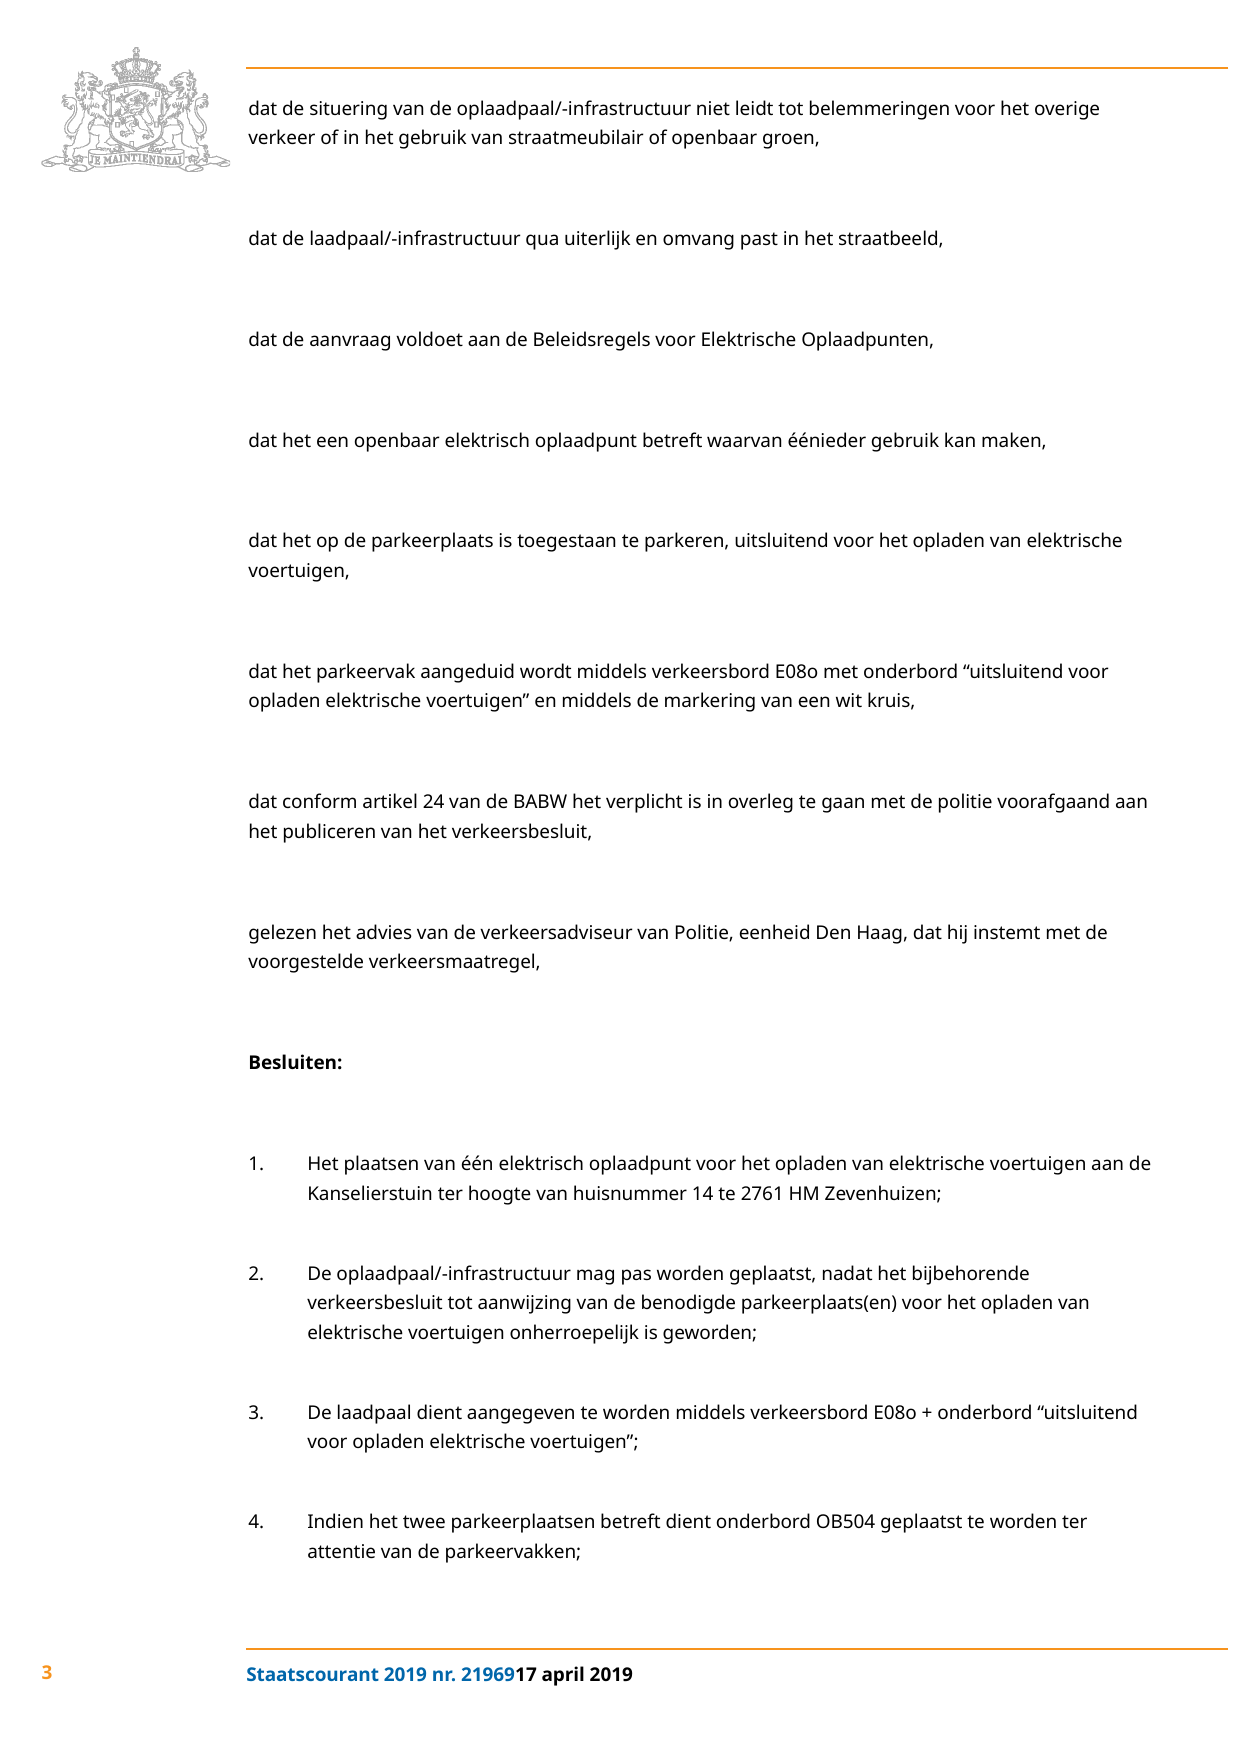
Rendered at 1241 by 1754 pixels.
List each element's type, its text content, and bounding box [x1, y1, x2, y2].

text gelezen het advies van de verkeersadviseur van Politie, eenheid Den Haag, dat hij instemt met de voorgestelde verkeersmaatregel, [248, 919, 1152, 974]
text dat conform artikel 24 van de BABW het verplicht is in overleg te gaan met de politie voorafgaand aan het publiceren van het verkeersbesluit, [248, 788, 1152, 844]
picture [41, 47, 231, 172]
text dat het op de parkeerplaats is toegestaan te parkeren, uitsluitend voor het opladen van elektrische voertuigen, [248, 528, 1152, 583]
list De oplaadpaal/-infrastructuur mag pas worden geplaatst, nadat het bijbehorende verkeersbesluit tot aanwijzing van de benodigde parkeerplaats(en) voor het opladen van elektrische voertuigen onherroepelijk is geworden; [248, 1260, 1152, 1345]
list Het plaatsen van één elektrisch oplaadpunt voor het opladen van elektrische voertuigen aan de Kanselierstuin ter hoogte van huisnummer 14 te 2761 HM Zevenhuizen; [248, 1150, 1152, 1206]
text dat het parkeervak aangeduid wordt middels verkeersbord E08o met onderbord “uitsluitend voor opladen elektrische voertuigen” en middels de markering van een wit kruis, [248, 658, 1152, 713]
list Indien het twee parkeerplaatsen betreft dient onderbord OB504 geplaatst te worden ter attentie van de parkeervakken; [248, 1508, 1152, 1564]
text dat de situering van de oplaadpaal/-infrastructuur niet leidt tot belemmeringen voor het overige verkeer of in het gebruik van straatmeubilair of openbaar groen, [248, 95, 1152, 150]
text dat de laadpaal/-infrastructuur qua uiterlijk en omvang past in het straatbeeld, [248, 225, 1152, 251]
text dat het een openbaar elektrisch oplaadpunt betreft waarvan éénieder gebruik kan maken, [248, 427, 1152, 453]
text Besluiten: [248, 1049, 1152, 1075]
text dat de aanvraag voldoet aan de Beleidsregels voor Elektrische Oplaadpunten, [248, 326, 1152, 352]
list De laadpaal dient aangegeven te worden middels verkeersbord E08o + onderbord “uitsluitend voor opladen elektrische voertuigen”; [248, 1399, 1152, 1454]
